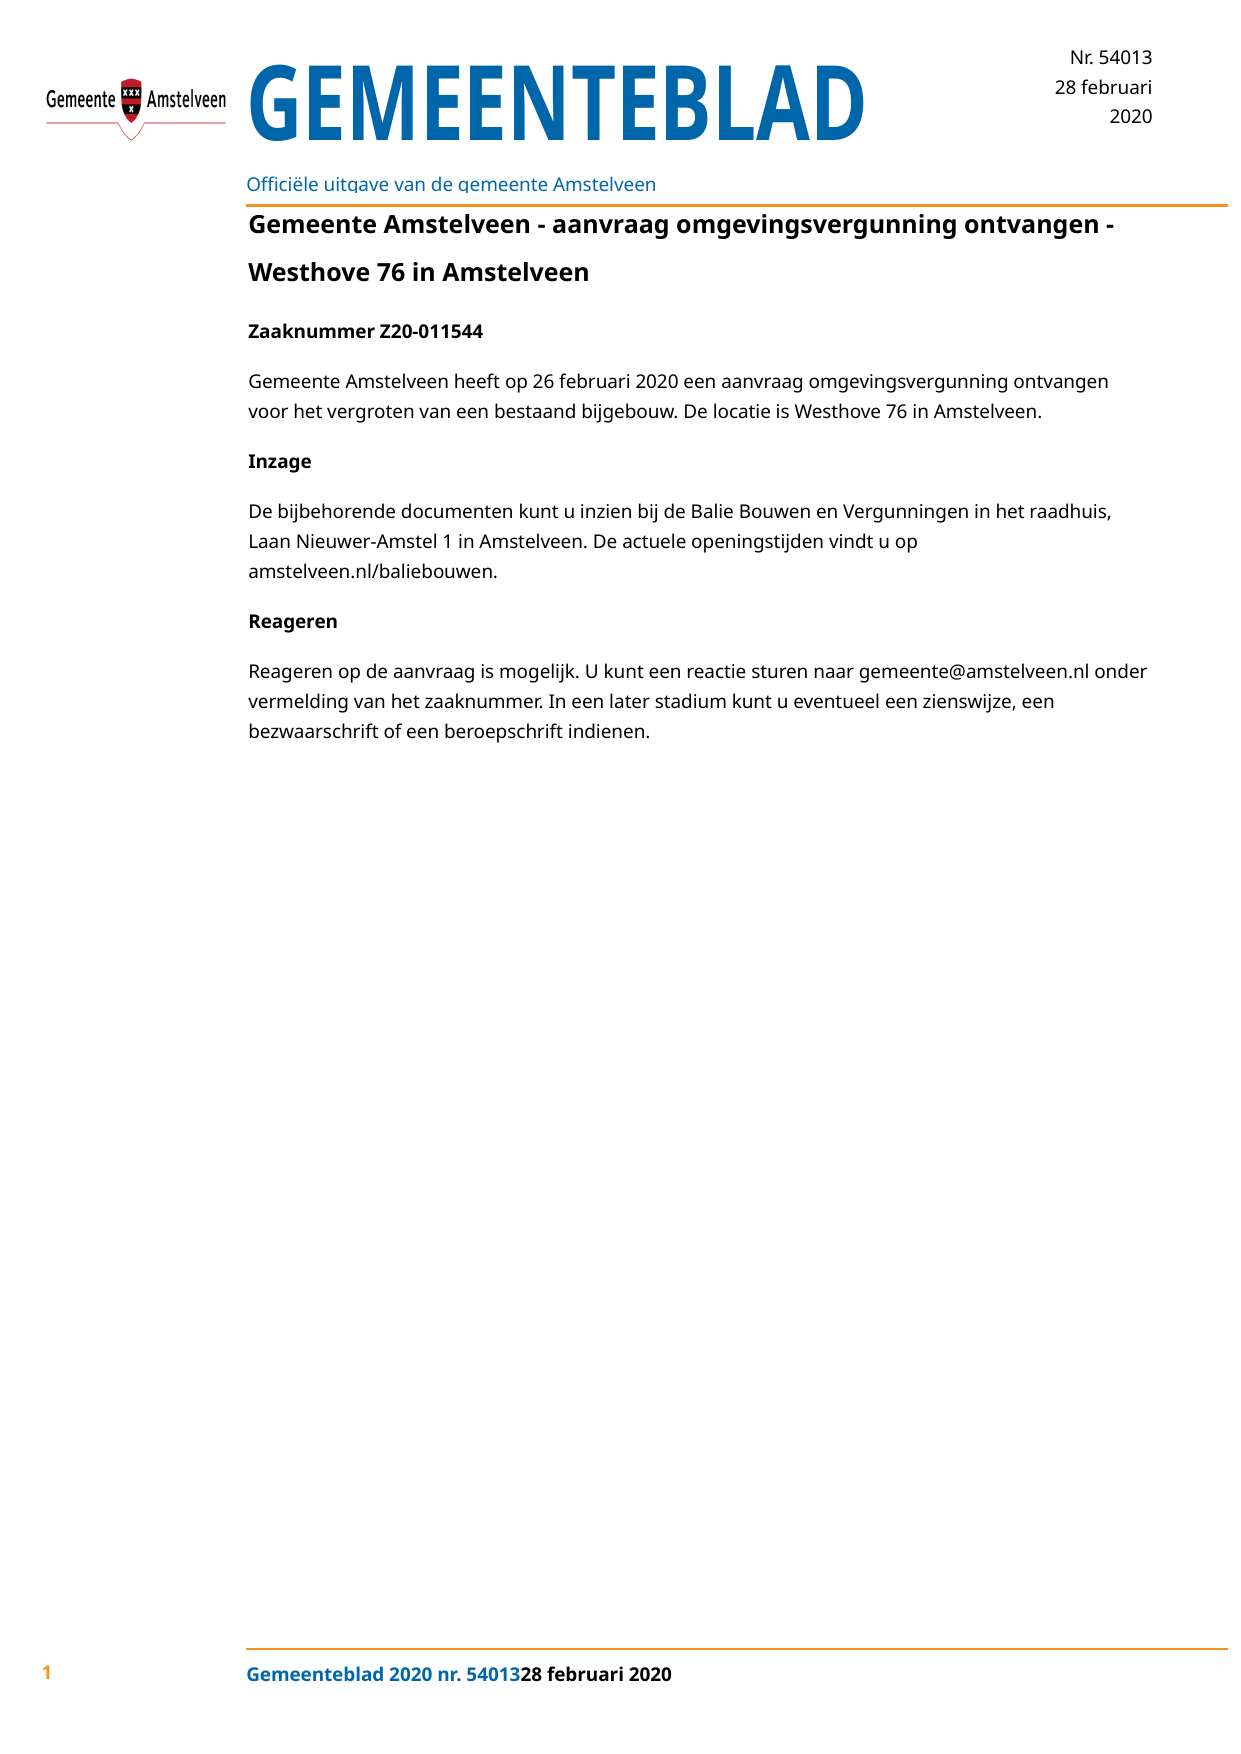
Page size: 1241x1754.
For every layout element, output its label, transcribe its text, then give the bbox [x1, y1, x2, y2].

text De bijbehorende documenten kunt u inzien bij de Balie Bouwen en Vergunningen in het raadhuis, Laan Nieuwer-Amstel 1 in Amstelveen. De actuele openingstijden vindt u op amstelveen.nl/baliebouwen. [248, 499, 1152, 584]
text Zaaknummer Z20-011544 [248, 318, 1152, 344]
text Reageren [248, 608, 1152, 634]
text Gemeente Amstelveen - aanvraag omgevingsvergunning ontvangen - Westhove 76 in Amstelveen [248, 207, 1152, 288]
text Inzage [248, 448, 1152, 474]
text Reageren op de aanvraag is mogelijk. U kunt een reactie sturen naar gemeente@amstelveen.nl onder vermelding van het zaaknummer. In een later stadium kunt u eventueel een zienswijze, een bezwaarschrift of een beroepschrift indienen. [248, 659, 1152, 744]
text Gemeente Amstelveen heeft op 26 februari 2020 een aanvraag omgevingsvergunning ontvangen voor het vergroten van een bestaand bijgebouw. De locatie is Westhove 76 in Amstelveen. [248, 368, 1152, 424]
picture [41, 47, 231, 172]
